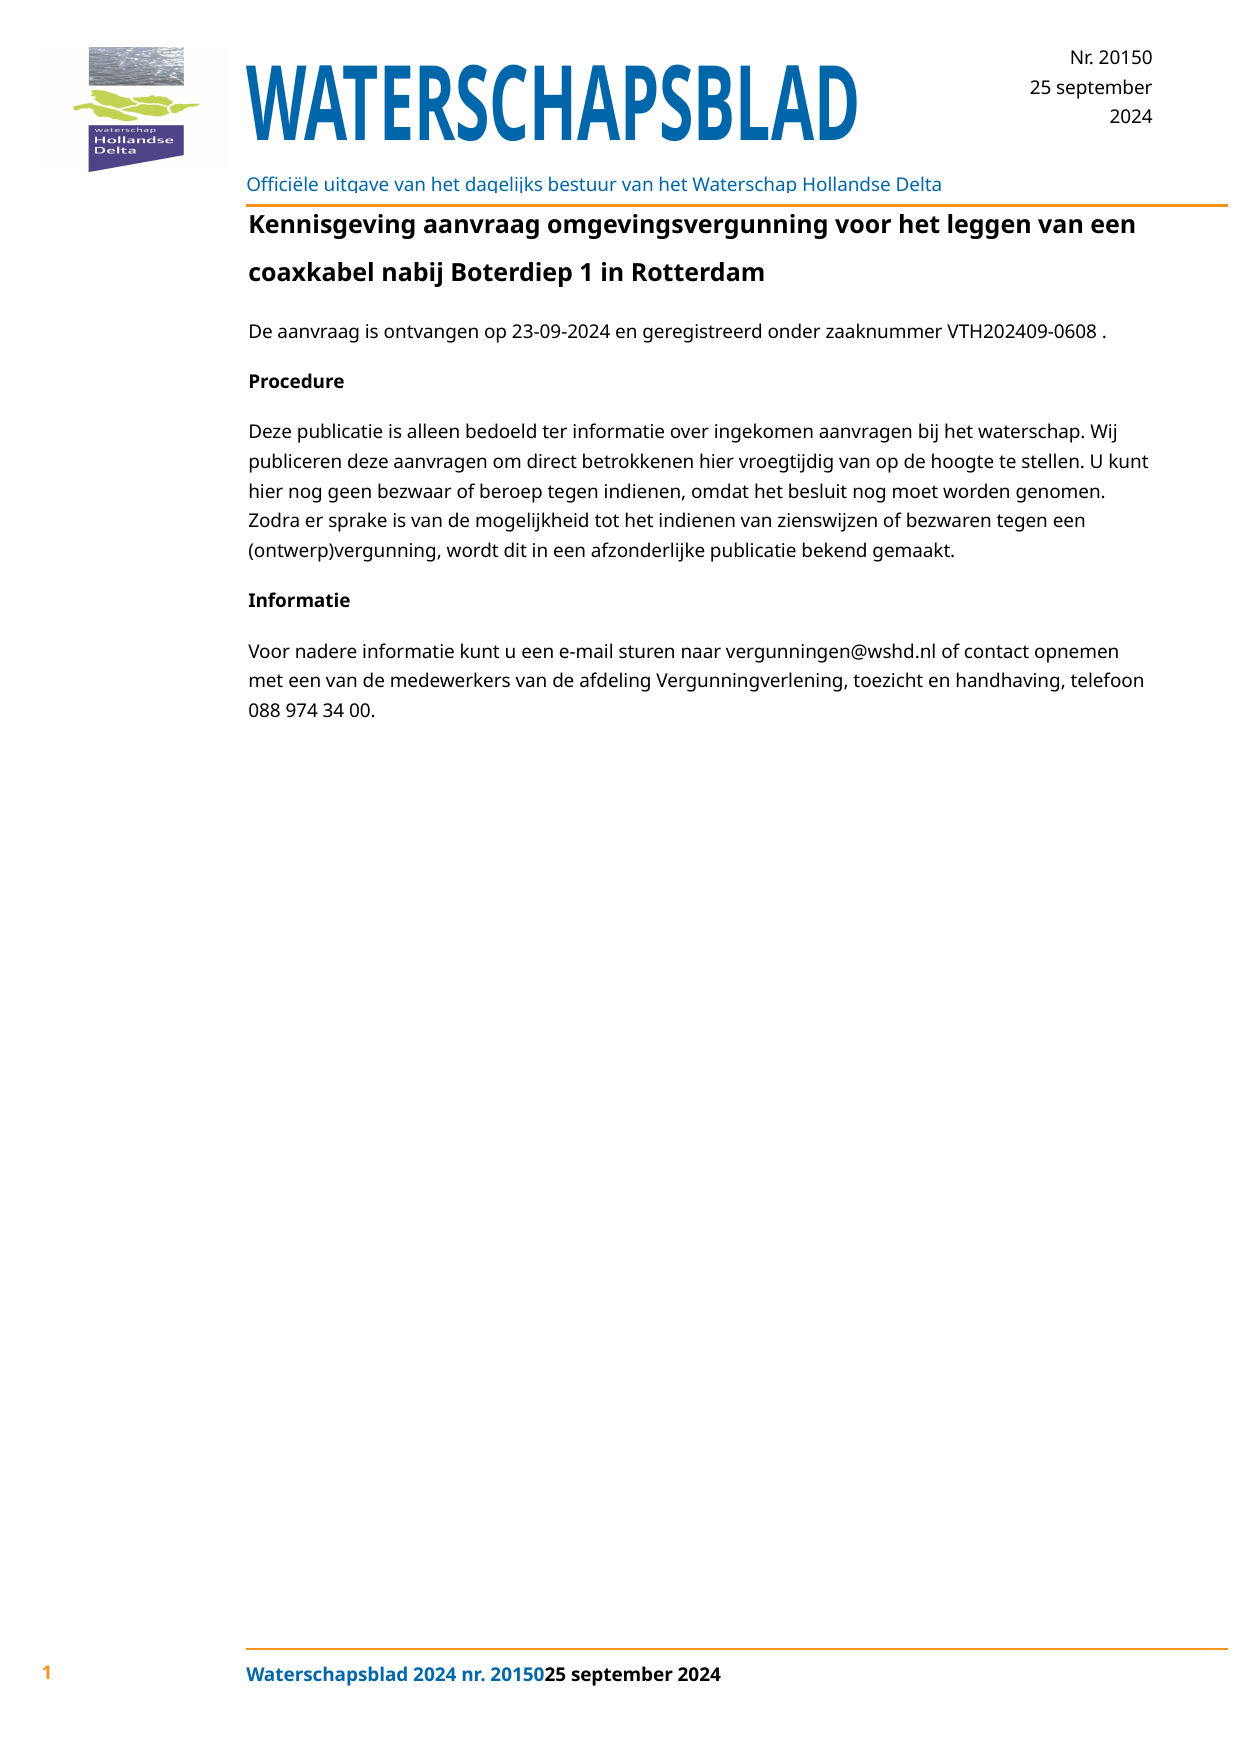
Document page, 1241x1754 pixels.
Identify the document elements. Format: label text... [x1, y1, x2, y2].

text Kennisgeving aanvraag omgevingsvergunning voor het leggen van een coaxkabel nabij Boterdiep 1 in Rotterdam [248, 207, 1152, 288]
text Deze publicatie is alleen bedoeld ter informatie over ingekomen aanvragen bij het waterschap. Wij publiceren deze aanvragen om direct betrokkenen hier vroegtijdig van op de hoogte te stellen. U kunt hier nog geen bezwaar of beroep tegen indienen, omdat het besluit nog moet worden genomen. Zodra er sprake is van de mogelijkheid tot het indienen van zienswijzen of bezwaren tegen een (ontwerp)vergunning, wordt dit in een afzonderlijke publicatie bekend gemaakt. [248, 419, 1152, 563]
picture [41, 47, 231, 172]
text Procedure [248, 368, 1152, 394]
text Voor nadere informatie kunt u een e-mail sturen naar vergunningen@wshd.nl of contact opnemen met een van de medewerkers van de afdeling Vergunningverlening, toezicht en handhaving, telefoon 088 974 34 00. [248, 638, 1152, 723]
text Informatie [248, 587, 1152, 613]
text De aanvraag is ontvangen op 23-09-2024 en geregistreerd onder zaaknummer VTH202409-0608 . [248, 318, 1152, 344]
